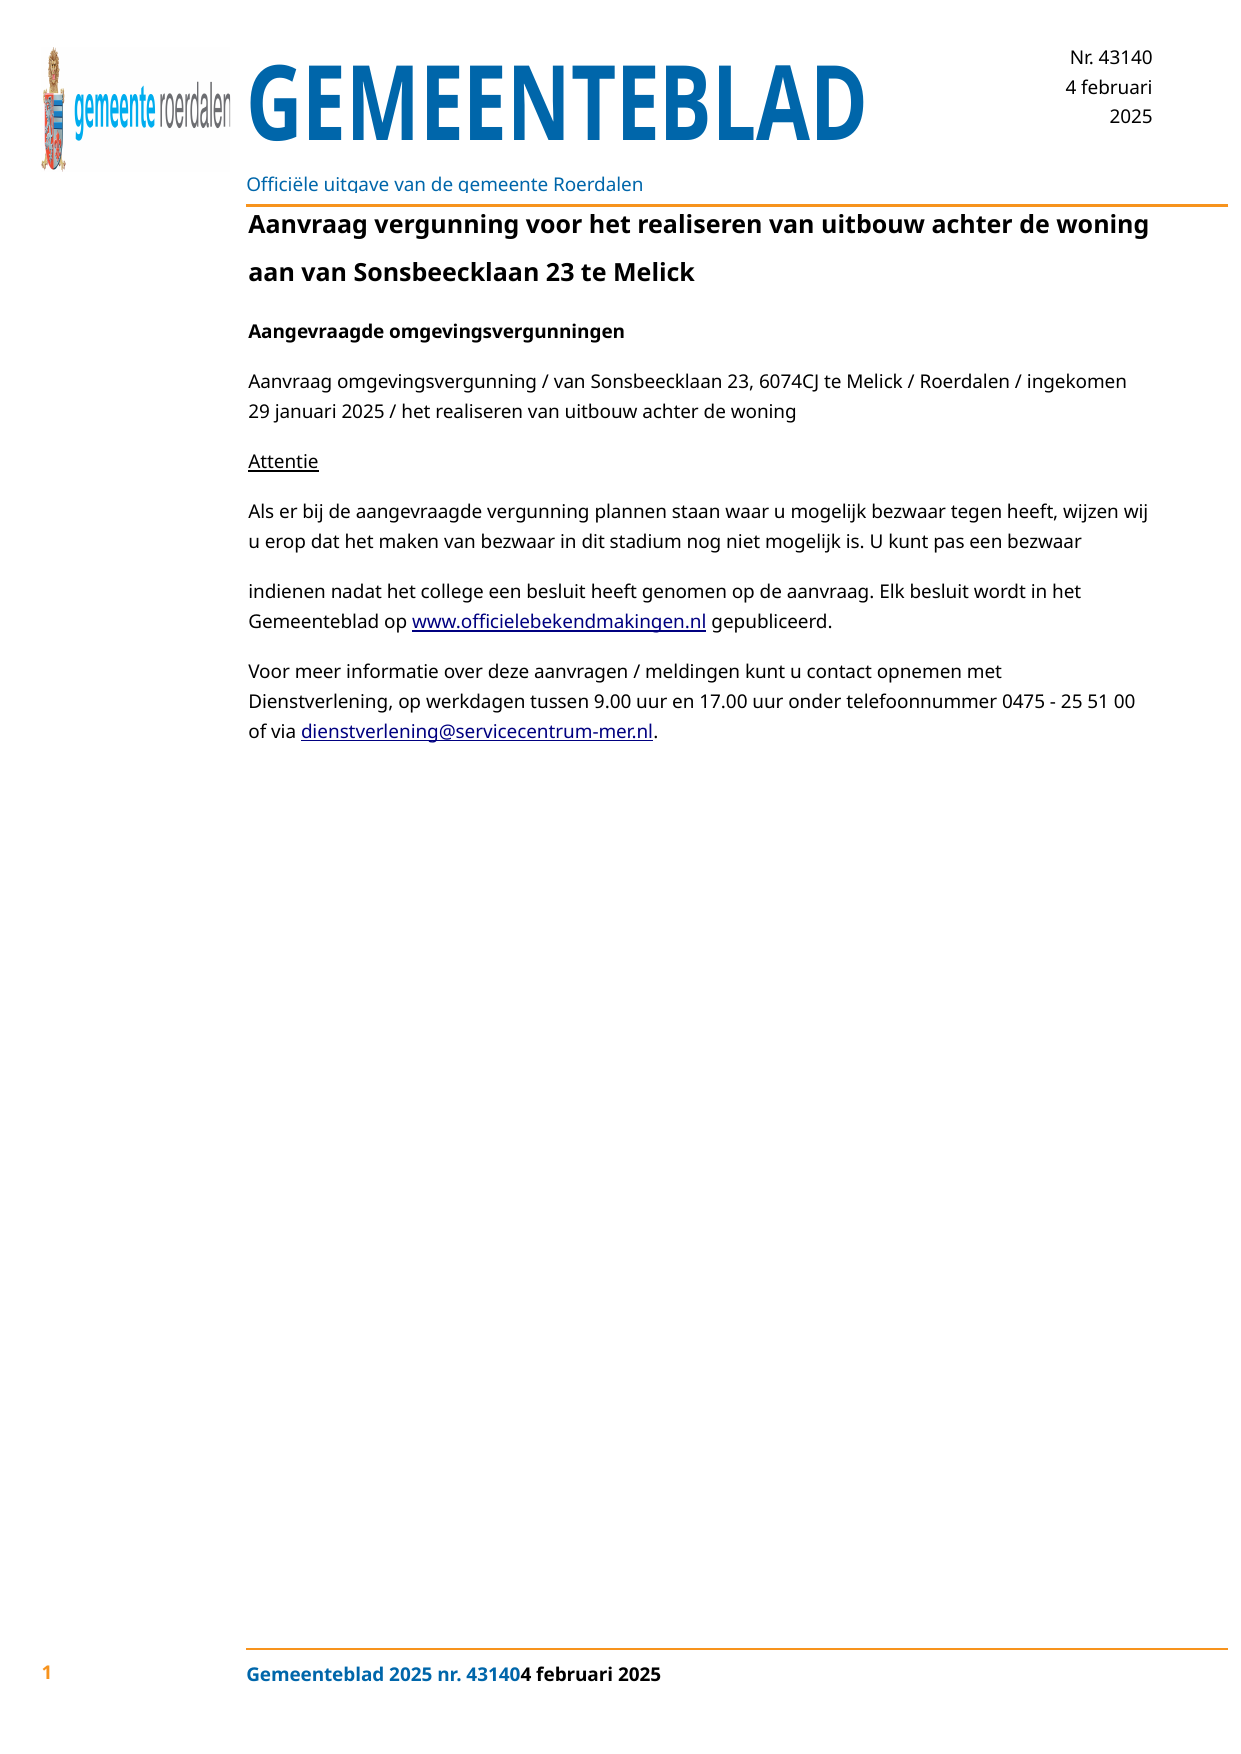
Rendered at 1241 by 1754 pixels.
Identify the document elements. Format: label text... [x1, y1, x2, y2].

text Als er bij de aangevraagde vergunning plannen staan waar u mogelijk bezwaar tegen heeft, wijzen wij u erop dat het maken van bezwaar in dit stadium nog niet mogelijk is. U kunt pas een bezwaar [248, 499, 1152, 554]
text Attentie [248, 448, 1152, 474]
picture [41, 47, 231, 172]
text Aanvraag omgevingsvergunning / van Sonsbeecklaan 23, 6074CJ te Melick / Roerdalen / ingekomen 29 januari 2025 / het realiseren van uitbouw achter de woning [248, 368, 1152, 424]
text indienen nadat het college een besluit heeft genomen op de aanvraag. Elk besluit wordt in het Gemeenteblad op www.officielebekendmakingen.nl gepubliceerd. [248, 579, 1152, 634]
text Aanvraag vergunning voor het realiseren van uitbouw achter de woning aan van Sonsbeecklaan 23 te Melick [248, 207, 1152, 288]
text Aangevraagde omgevingsvergunningen [248, 318, 1152, 344]
text Voor meer informatie over deze aanvragen / meldingen kunt u contact opnemen met Dienstverlening, op werkdagen tussen 9.00 uur en 17.00 uur onder telefoonnummer 0475 - 25 51 00 of via dienstverlening@servicecentrum-mer.nl. [248, 659, 1152, 744]
